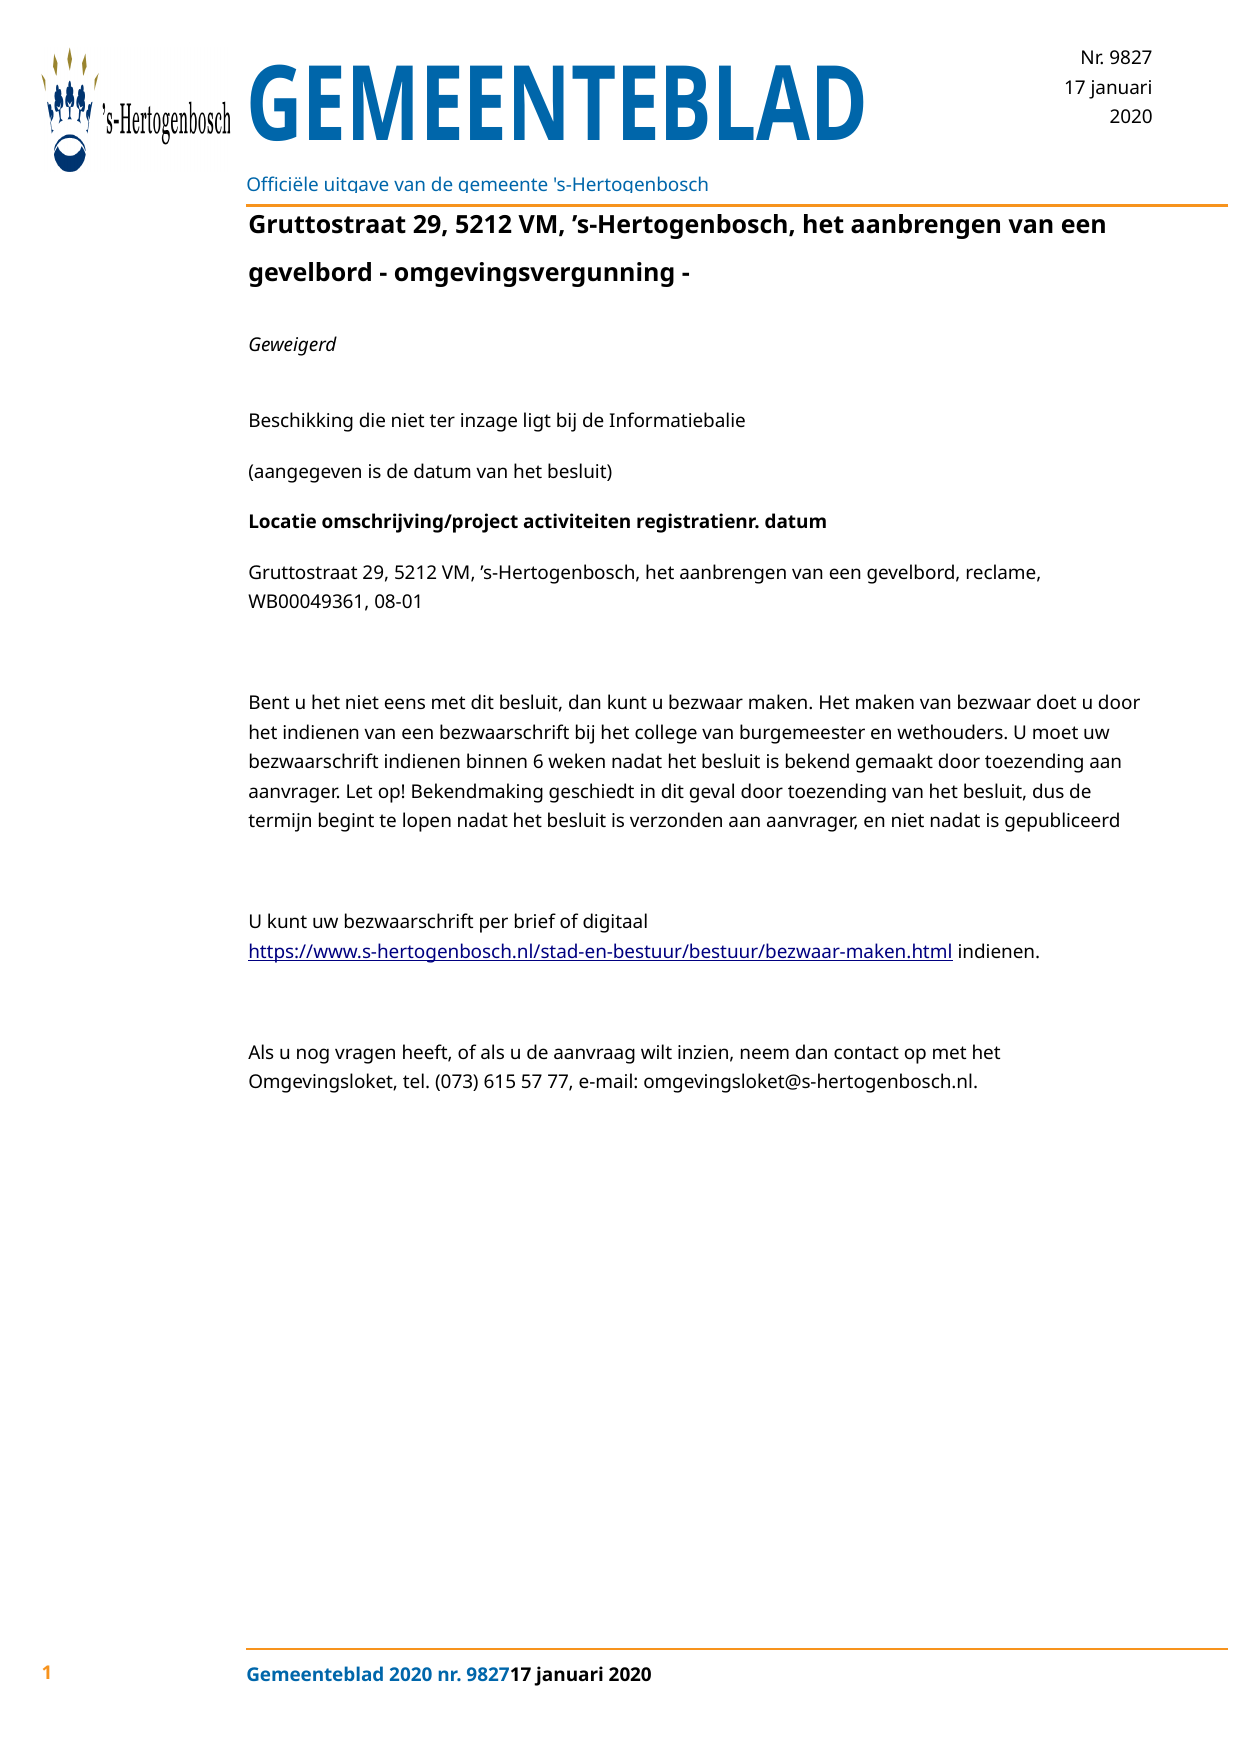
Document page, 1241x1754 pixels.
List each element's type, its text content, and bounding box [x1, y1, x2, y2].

text (aangegeven is de datum van het besluit) [248, 458, 1152, 484]
text Locatie omschrijving/project activiteiten registratienr. datum [248, 508, 1152, 534]
text Bent u het niet eens met dit besluit, dan kunt u bezwaar maken. Het maken van bezwaar doet u door het indienen van een bezwaarschrift bij het college van burgemeester en wethouders. U moet uw bezwaarschrift indienen binnen 6 weken nadat het besluit is bekend gemaakt door toezending aan aanvrager. Let op! Bekendmaking geschiedt in dit geval door toezending van het besluit, dus de termijn begint te lopen nadat het besluit is verzonden aan aanvrager, en niet nadat is gepubliceerd [248, 689, 1152, 833]
picture [41, 47, 231, 172]
text Geweigerd [248, 331, 1152, 357]
text Gruttostraat 29, 5212 VM, ’s-Hertogenbosch, het aanbrengen van een gevelbord, reclame, WB00049361, 08-01 [248, 559, 1152, 614]
text U kunt uw bezwaarschrift per brief of digitaal https://www.s-hertogenbosch.nl/stad-en-bestuur/bestuur/bezwaar-maken.html indienen. [248, 908, 1152, 964]
text Als u nog vragen heeft, of als u de aanvraag wilt inzien, neem dan contact op met het Omgevingsloket, tel. (073) 615 57 77, e-mail: omgevingsloket@s-hertogenbosch.nl. [248, 1039, 1152, 1094]
text Beschikking die niet ter inzage ligt bij de Informatiebalie [248, 408, 1152, 433]
text Gruttostraat 29, 5212 VM, ’s-Hertogenbosch, het aanbrengen van een gevelbord - omgevingsvergunning - [248, 207, 1152, 288]
